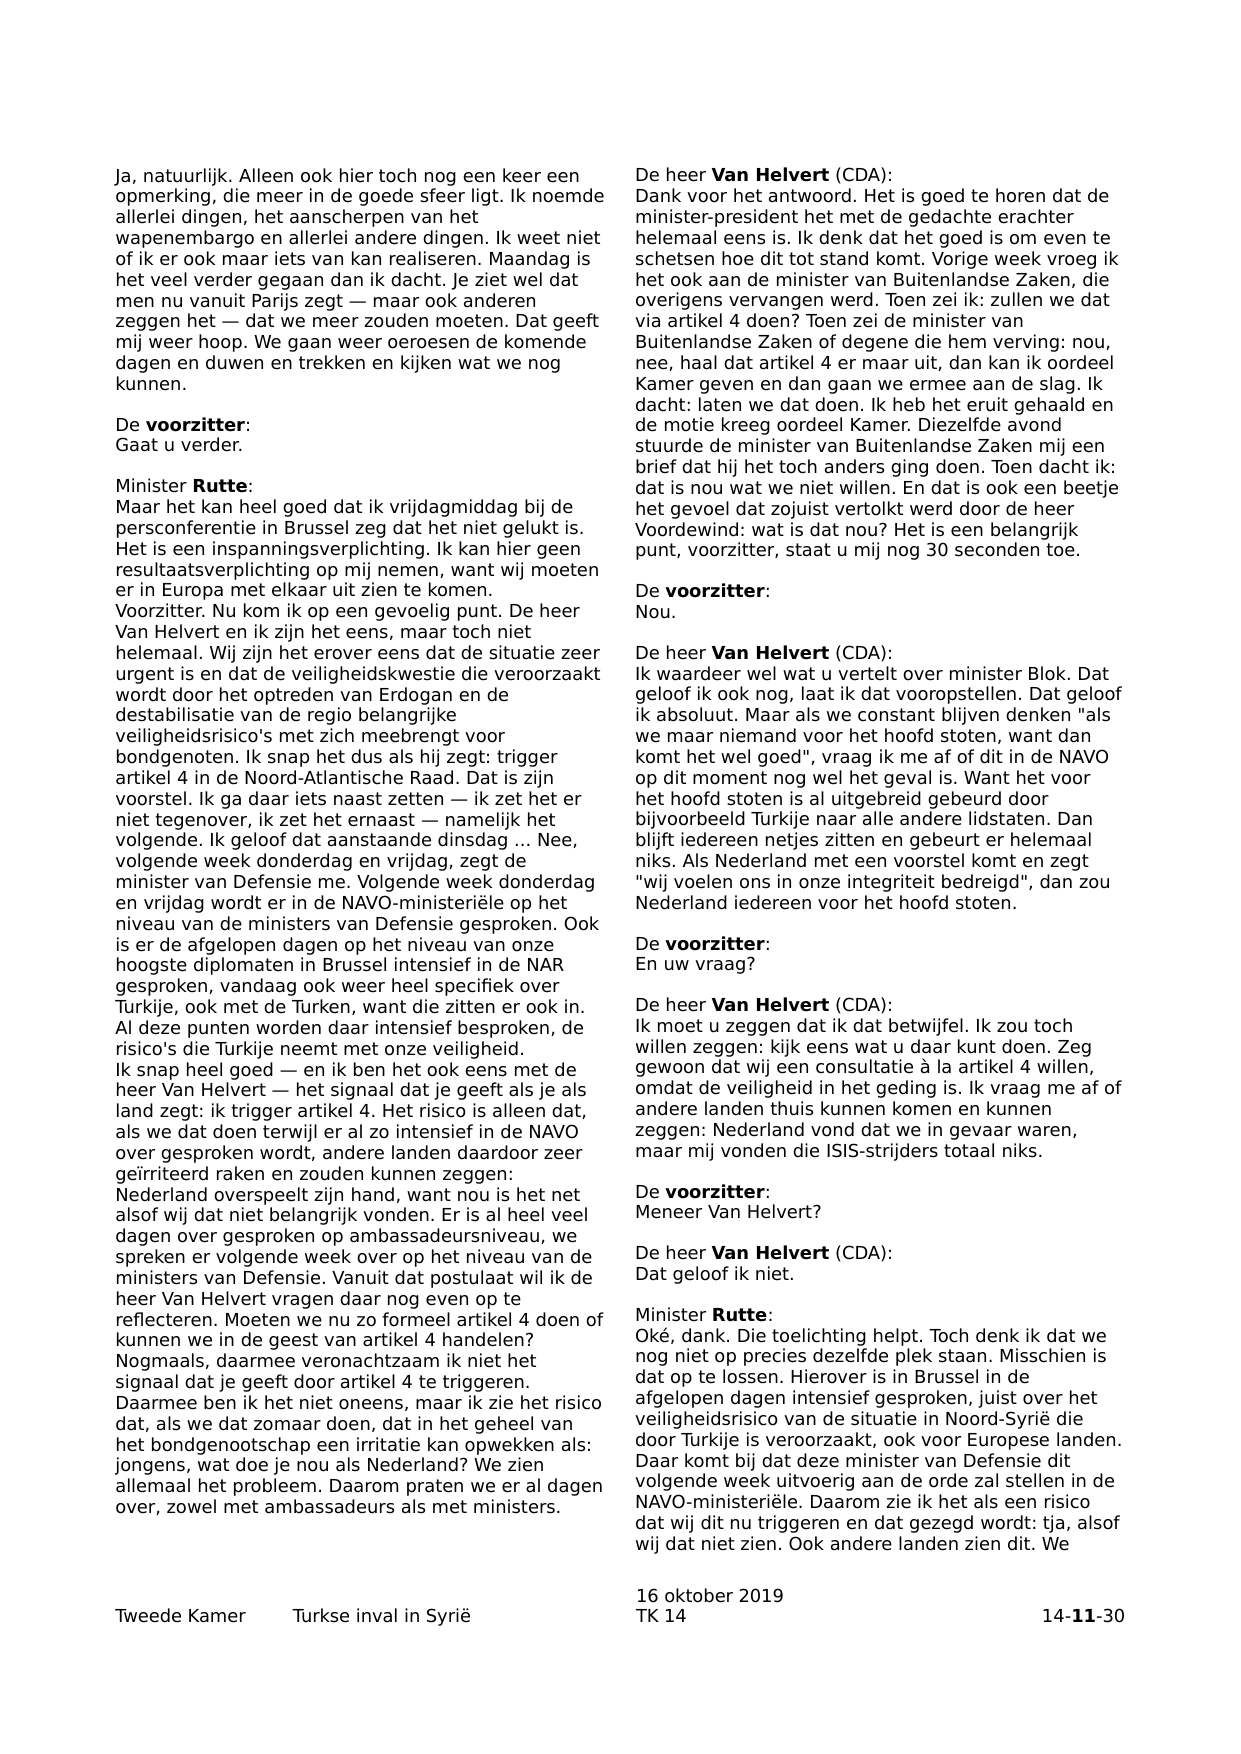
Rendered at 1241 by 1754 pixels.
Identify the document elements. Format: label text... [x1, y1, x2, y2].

text Dank voor het antwoord. Het is goed te horen dat de minister-president het met de gedachte erachter helemaal eens is. Ik denk dat het goed is om even te schetsen hoe dit tot stand komt. Vorige week vroeg ik het ook aan de minister van Buitenlandse Zaken, die overigens vervangen werd. Toen zei ik: zullen we dat via artikel 4 doen? Toen zei de minister van Buitenlandse Zaken of degene die hem verving: nou, nee, haal dat artikel 4 er maar uit, dan kan ik oordeel Kamer geven en dan gaan we ermee aan de slag. Ik dacht: laten we dat doen. Ik heb het eruit gehaald en de motie kreeg oordeel Kamer. Diezelfde avond stuurde de minister van Buitenlandse Zaken mij een brief dat hij het toch anders ging doen. Toen dacht ik: dat is nou wat we niet willen. En dat is ook een beetje het gevoel dat zojuist vertolkt werd door de heer Voordewind: wat is dat nou? Het is een belangrijk punt, voorzitter, staat u mij nog 30 seconden toe. [635, 186, 1125, 561]
text Minister Rutte: [635, 1304, 1125, 1325]
text Dat geloof ik niet. [635, 1264, 1125, 1284]
text Minister Rutte: [115, 476, 605, 497]
text En uw vraag? [635, 954, 1125, 975]
text De voorzitter: [635, 581, 1125, 602]
text Nou. [635, 602, 1125, 623]
text De voorzitter: [635, 933, 1125, 954]
text De heer Van Helvert (CDA): [635, 643, 1125, 663]
text Oké, dank. Die toelichting helpt. Toch denk ik dat we nog niet op precies dezelfde plek staan. Misschien is dat op te lossen. Hierover is in Brussel in de afgelopen dagen intensief gesproken, juist over het veiligheidsrisico van de situatie in Noord-Syrië die door Turkije is veroorzaakt, ook voor Europese landen. Daar komt bij dat deze minister van Defensie dit volgende week uitvoerig aan de orde zal stellen in de NAVO-ministeriële. Daarom zie ik het als een risico dat wij dit nu triggeren en dat gezegd wordt: tja, alsof wij dat niet zien. Ook andere landen zien dit. We [635, 1325, 1125, 1554]
text De heer Van Helvert (CDA): [635, 995, 1125, 1016]
text De voorzitter: [115, 414, 605, 435]
text Meneer Van Helvert? [635, 1202, 1125, 1223]
text Gaat u verder. [115, 435, 605, 456]
text Ik waardeer wel wat u vertelt over minister Blok. Dat geloof ik ook nog, laat ik dat vooropstellen. Dat geloof ik absoluut. Maar als we constant blijven denken "als we maar niemand voor het hoofd stoten, want dan komt het wel goed", vraag ik me af of dit in de NAVO op dit moment nog wel het geval is. Want het voor het hoofd stoten is al uitgebreid gebeurd door bijvoorbeeld Turkije naar alle andere lidstaten. Dan blijft iedereen netjes zitten en gebeurt er helemaal niks. Als Nederland met een voorstel komt en zegt "wij voelen ons in onze integriteit bedreigd", dan zou Nederland iedereen voor het hoofd stoten. [635, 663, 1125, 913]
text Ik snap heel goed — en ik ben het ook eens met de heer Van Helvert — het signaal dat je geeft als je als land zegt: ik trigger artikel 4. Het risico is alleen dat, als we dat doen terwijl er al zo intensief in de NAVO over gesproken wordt, andere landen daardoor zeer geïrriteerd raken en zouden kunnen zeggen: Nederland overspeelt zijn hand, want nou is het net alsof wij dat niet belangrijk vonden. Er is al heel veel dagen over gesproken op ambassadeursniveau, we spreken er volgende week over op het niveau van de ministers van Defensie. Vanuit dat postulaat wil ik de heer Van Helvert vragen daar nog even op te reflecteren. Moeten we nu zo formeel artikel 4 doen of kunnen we in de geest van artikel 4 handelen? Nogmaals, daarmee veronachtzaam ik niet het signaal dat je geeft door artikel 4 te triggeren. Daarmee ben ik het niet oneens, maar ik zie het risico dat, als we dat zomaar doen, dat in het geheel van het bondgenootschap een irritatie kan opwekken als: jongens, wat doe je nou als Nederland? We zien allemaal het probleem. Daarom praten we er al dagen over, zowel met ambassadeurs als met ministers. [115, 1059, 605, 1518]
text De heer Van Helvert (CDA): [635, 165, 1125, 186]
text Ik moet u zeggen dat ik dat betwijfel. Ik zou toch willen zeggen: kijk eens wat u daar kunt doen. Zeg gewoon dat wij een consultatie à la artikel 4 willen, omdat de veiligheid in het geding is. Ik vraag me af of andere landen thuis kunnen komen en kunnen zeggen: Nederland vond dat we in gevaar waren, maar mij vonden die ISIS-strijders totaal niks. [635, 1016, 1125, 1161]
text Ja, natuurlijk. Alleen ook hier toch nog een keer een opmerking, die meer in de goede sfeer ligt. Ik noemde allerlei dingen, het aanscherpen van het wapenembargo en allerlei andere dingen. Ik weet niet of ik er ook maar iets van kan realiseren. Maandag is het veel verder gegaan dan ik dacht. Je ziet wel dat men nu vanuit Parijs zegt — maar ook anderen zeggen het — dat we meer zouden moeten. Dat geeft mij weer hoop. We gaan weer oeroesen de komende dagen en duwen en trekken en kijken wat we nog kunnen. [115, 165, 605, 394]
text De voorzitter: [635, 1181, 1125, 1202]
text Voorzitter. Nu kom ik op een gevoelig punt. De heer Van Helvert en ik zijn het eens, maar toch niet helemaal. Wij zijn het erover eens dat de situatie zeer urgent is en dat de veiligheidskwestie die veroorzaakt wordt door het optreden van Erdogan en de destabilisatie van de regio belangrijke veiligheidsrisico's met zich meebrengt voor bondgenoten. Ik snap het dus als hij zegt: trigger artikel 4 in de Noord-Atlantische Raad. Dat is zijn voorstel. Ik ga daar iets naast zetten — ik zet het er niet tegenover, ik zet het ernaast — namelijk het volgende. Ik geloof dat aanstaande dinsdag ... Nee, volgende week donderdag en vrijdag, zegt de minister van Defensie me. Volgende week donderdag en vrijdag wordt er in de NAVO-ministeriële op het niveau van de ministers van Defensie gesproken. Ook is er de afgelopen dagen op het niveau van onze hoogste diplomaten in Brussel intensief in de NAR gesproken, vandaag ook weer heel specifiek over Turkije, ook met de Turken, want die zitten er ook in. Al deze punten worden daar intensief besproken, de risico's die Turkije neemt met onze veiligheid. [115, 601, 605, 1059]
text De heer Van Helvert (CDA): [635, 1243, 1125, 1264]
text Maar het kan heel goed dat ik vrijdagmiddag bij de persconferentie in Brussel zeg dat het niet gelukt is. Het is een inspanningsverplichting. Ik kan hier geen resultaatsverplichting op mij nemen, want wij moeten er in Europa met elkaar uit zien te komen. [115, 497, 605, 601]
